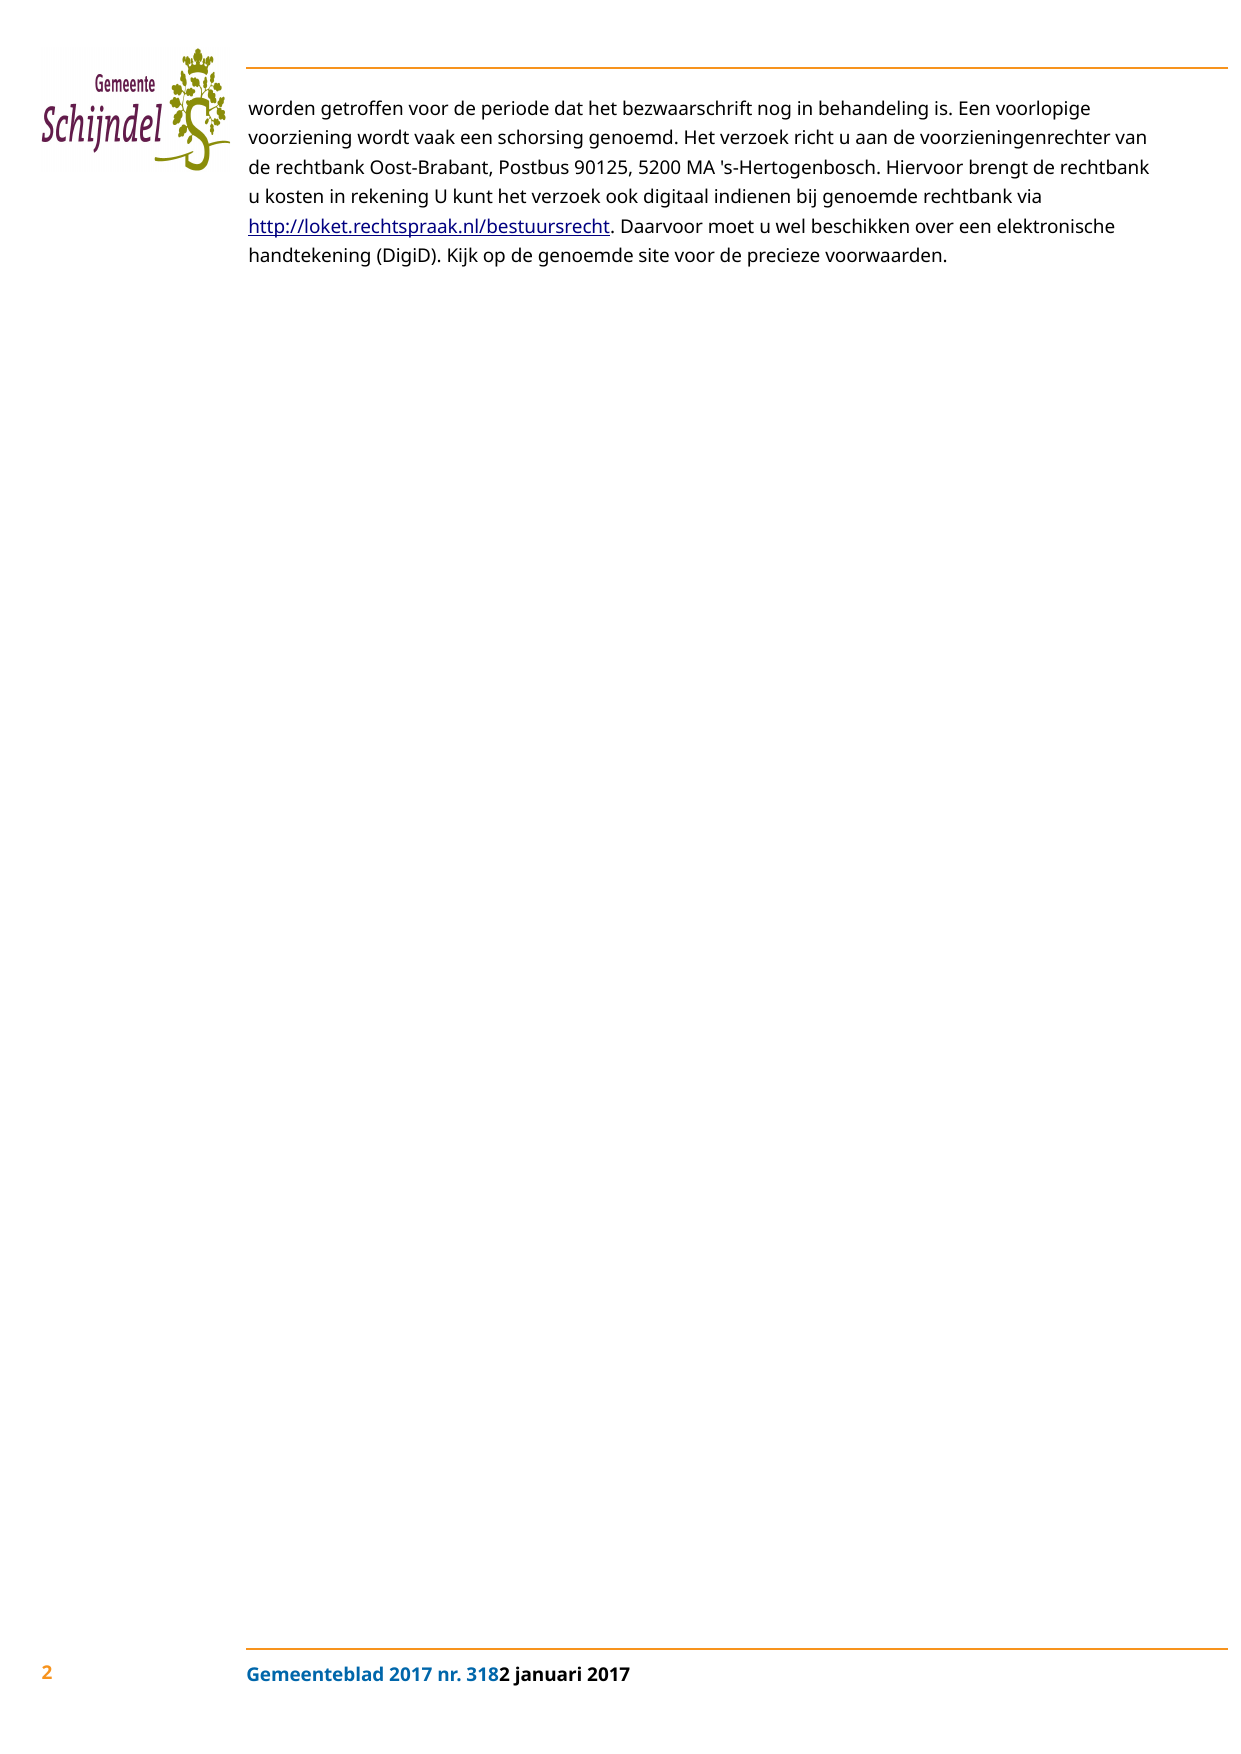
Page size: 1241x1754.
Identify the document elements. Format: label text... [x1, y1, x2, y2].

text worden getroffen voor de periode dat het bezwaarschrift nog in behandeling is. Een voorlopige voorziening wordt vaak een schorsing genoemd. Het verzoek richt u aan de voorzieningenrechter van de rechtbank Oost-Brabant, Postbus 90125, 5200 MA 's-Hertogenbosch. Hiervoor brengt de rechtbank u kosten in rekening U kunt het verzoek ook digitaal indienen bij genoemde rechtbank via http://loket.rechtspraak.nl/bestuursrecht. Daarvoor moet u wel beschikken over een elektronische handtekening (DigiD). Kijk op de genoemde site voor de precieze voorwaarden. [248, 95, 1152, 268]
picture [41, 47, 231, 172]
